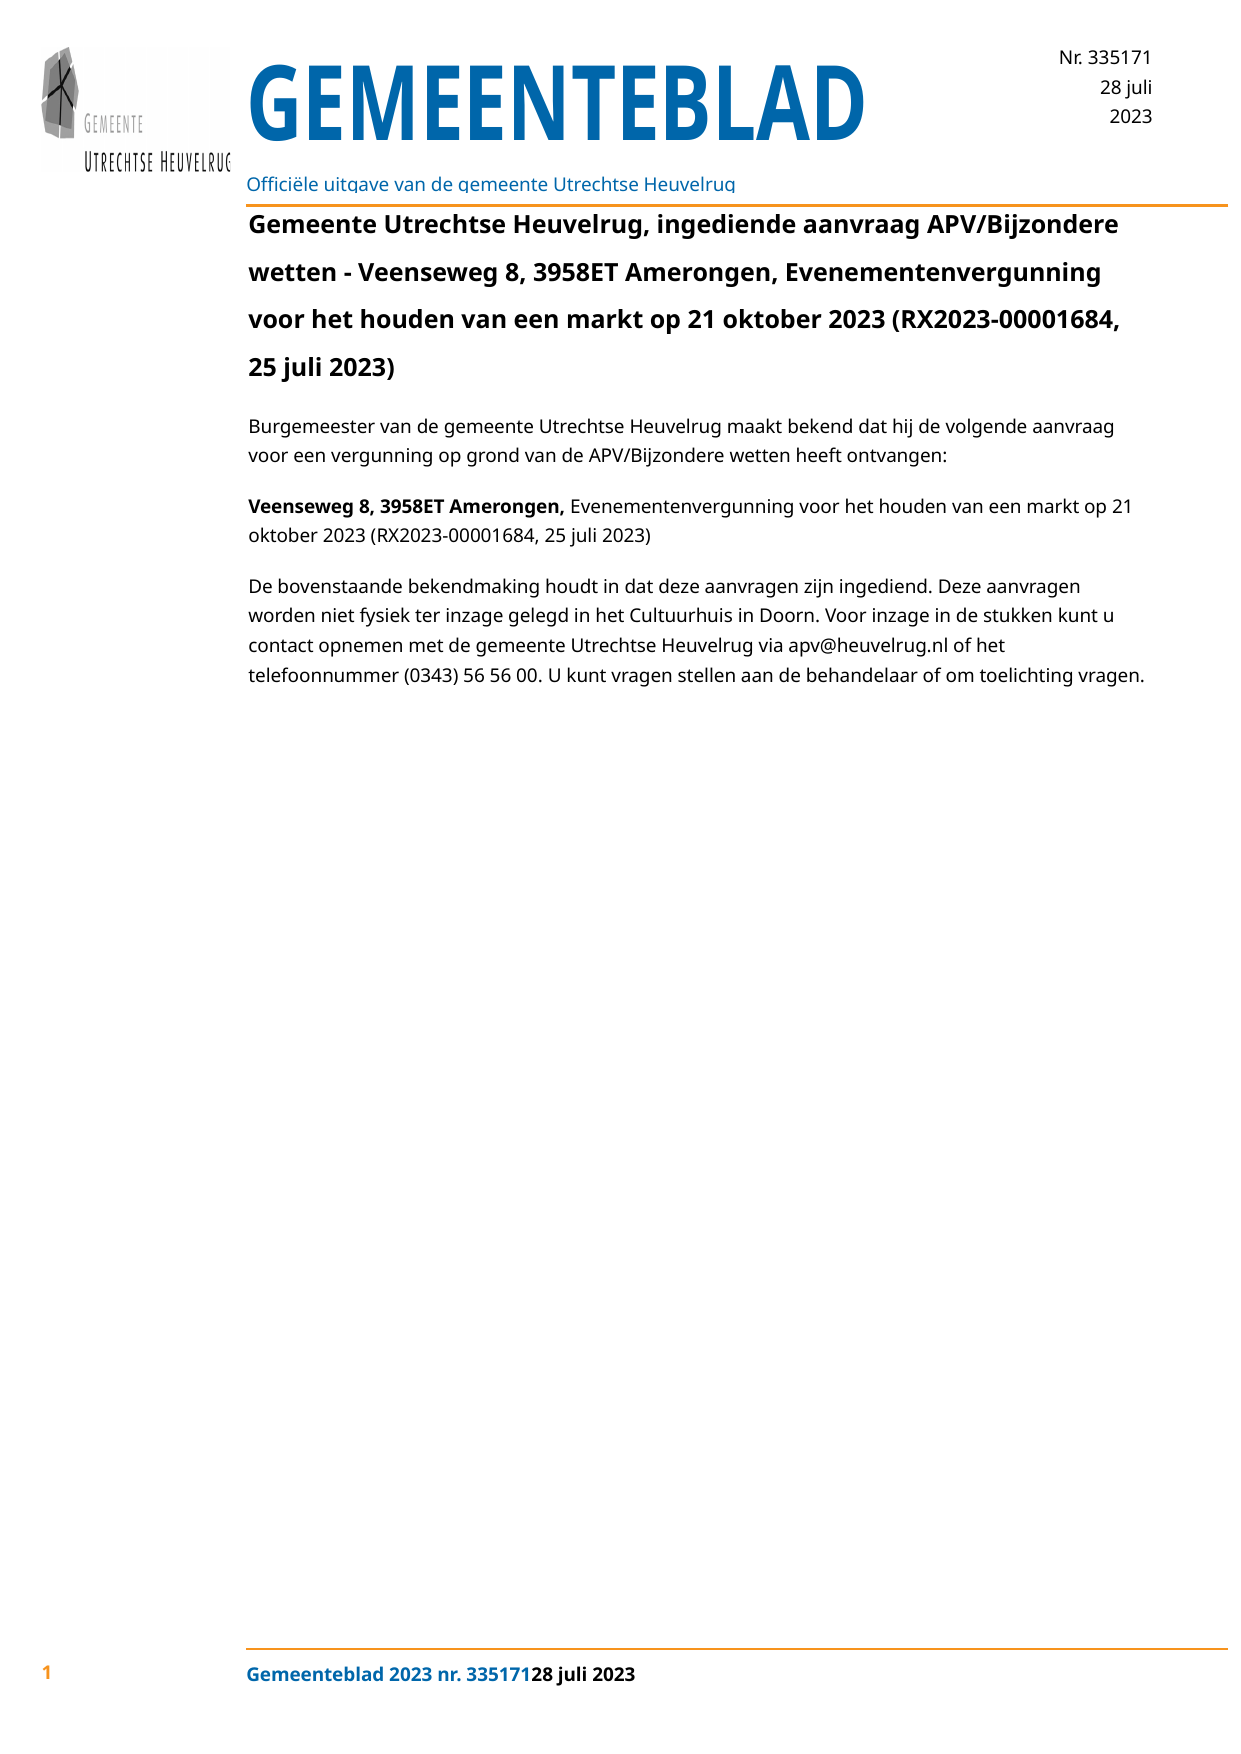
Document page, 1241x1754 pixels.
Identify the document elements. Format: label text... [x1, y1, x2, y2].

text De bovenstaande bekendmaking houdt in dat deze aanvragen zijn ingediend. Deze aanvragen worden niet fysiek ter inzage gelegd in het Cultuurhuis in Doorn. Voor inzage in de stukken kunt u contact opnemen met de gemeente Utrechtse Heuvelrug via apv@heuvelrug.nl of het telefoonnummer (0343) 56 56 00. U kunt vragen stellen aan de behandelaar of om toelichting vragen. [248, 573, 1152, 688]
text Veenseweg 8, 3958ET Amerongen, Evenementenvergunning voor het houden van een markt op 21 oktober 2023 (RX2023-00001684, 25 juli 2023) [248, 493, 1152, 548]
text Gemeente Utrechtse Heuvelrug, ingediende aanvraag APV/Bijzondere wetten - Veenseweg 8, 3958ET Amerongen, Evenementenvergunning voor het houden van een markt op 21 oktober 2023 (RX2023-00001684, 25 juli 2023) [248, 207, 1152, 384]
text Burgemeester van de gemeente Utrechtse Heuvelrug maakt bekend dat hij de volgende aanvraag voor een vergunning op grond van de APV/Bijzondere wetten heeft ontvangen: [248, 413, 1152, 468]
picture [41, 47, 231, 172]
